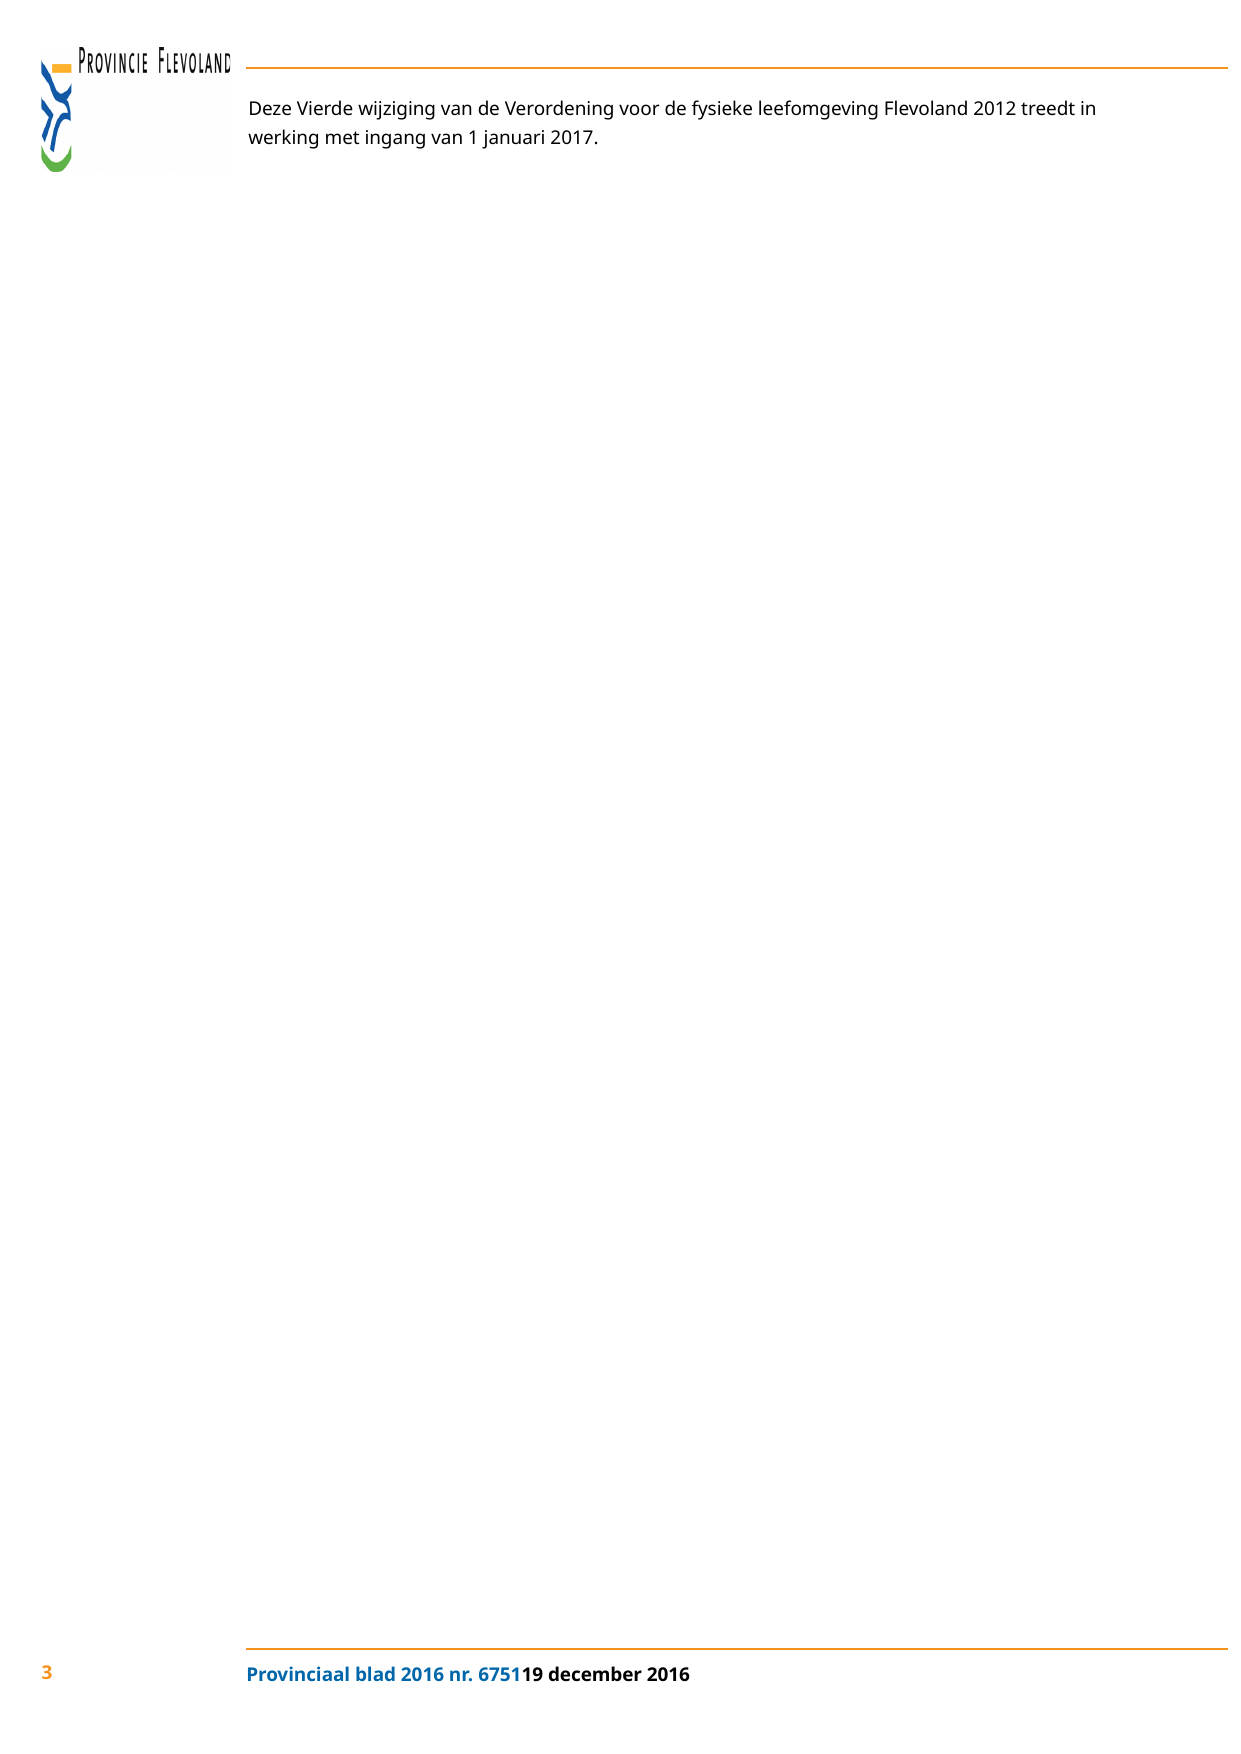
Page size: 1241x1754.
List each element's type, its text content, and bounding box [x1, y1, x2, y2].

picture [41, 47, 231, 172]
text Deze Vierde wijziging van de Verordening voor de fysieke leefomgeving Flevoland 2012 treedt in werking met ingang van 1 januari 2017. [248, 95, 1152, 150]
